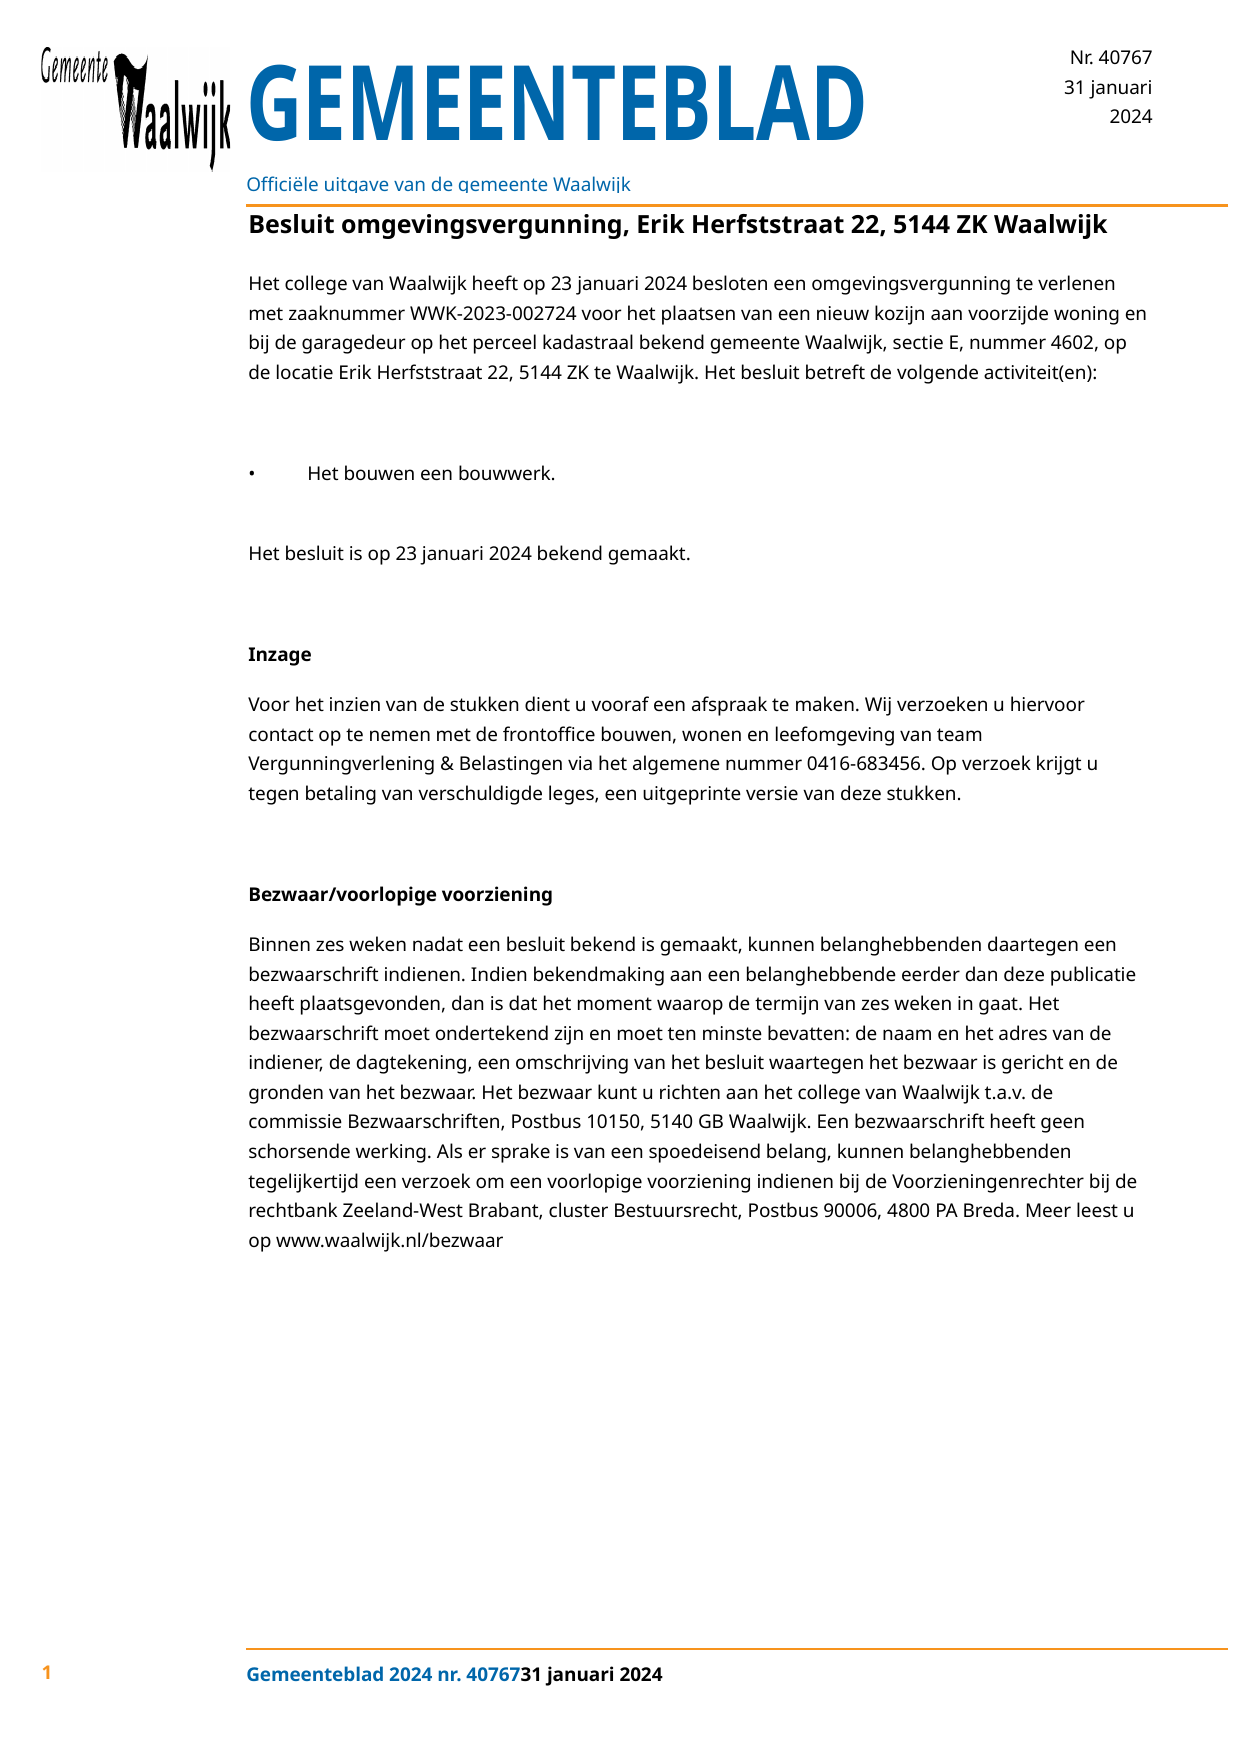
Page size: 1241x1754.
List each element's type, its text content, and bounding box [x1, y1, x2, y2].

text Voor het inzien van de stukken dient u vooraf een afspraak te maken. Wij verzoeken u hiervoor contact op te nemen met de frontoffice bouwen, wonen en leefomgeving van team Vergunningverlening & Belastingen via het algemene nummer 0416-683456. Op verzoek krijgt u tegen betaling van verschuldigde leges, een uitgeprinte versie van deze stukken. [248, 691, 1152, 806]
text Het besluit is op 23 januari 2024 bekend gemaakt. [248, 540, 1152, 566]
list Het bouwen een bouwwerk. [248, 460, 1152, 486]
picture [41, 47, 231, 172]
text Bezwaar/voorlopige voorziening [248, 881, 1152, 906]
text Binnen zes weken nadat een besluit bekend is gemaakt, kunnen belanghebbenden daartegen een bezwaarschrift indienen. Indien bekendmaking aan een belanghebbende eerder dan deze publicatie heeft plaatsgevonden, dan is dat het moment waarop de termijn van zes weken in gaat. Het bezwaarschrift moet ondertekend zijn en moet ten minste bevatten: de naam en het adres van de indiener, de dagtekening, een omschrijving van het besluit waartegen het bezwaar is gericht en de gronden van het bezwaar. Het bezwaar kunt u richten aan het college van Waalwijk t.a.v. de commissie Bezwaarschriften, Postbus 10150, 5140 GB Waalwijk. Een bezwaarschrift heeft geen schorsende werking. Als er sprake is van een spoedeisend belang, kunnen belanghebbenden tegelijkertijd een verzoek om een voorlopige voorziening indienen bij de Voorzieningenrechter bij de rechtbank Zeeland-West Brabant, cluster Bestuursrecht, Postbus 90006, 4800 PA Breda. Meer leest u op www.waalwijk.nl/bezwaar [248, 931, 1152, 1253]
text Besluit omgevingsvergunning, Erik Herfststraat 22, 5144 ZK Waalwijk [248, 207, 1152, 241]
text Het college van Waalwijk heeft op 23 januari 2024 besloten een omgevingsvergunning te verlenen met zaaknummer WWK-2023-002724 voor het plaatsen van een nieuw kozijn aan voorzijde woning en bij de garagedeur op het perceel kadastraal bekend gemeente Waalwijk, sectie E, nummer 4602, op de locatie Erik Herfststraat 22, 5144 ZK te Waalwijk. Het besluit betreft de volgende activiteit(en): [248, 270, 1152, 385]
text Inzage [248, 641, 1152, 666]
